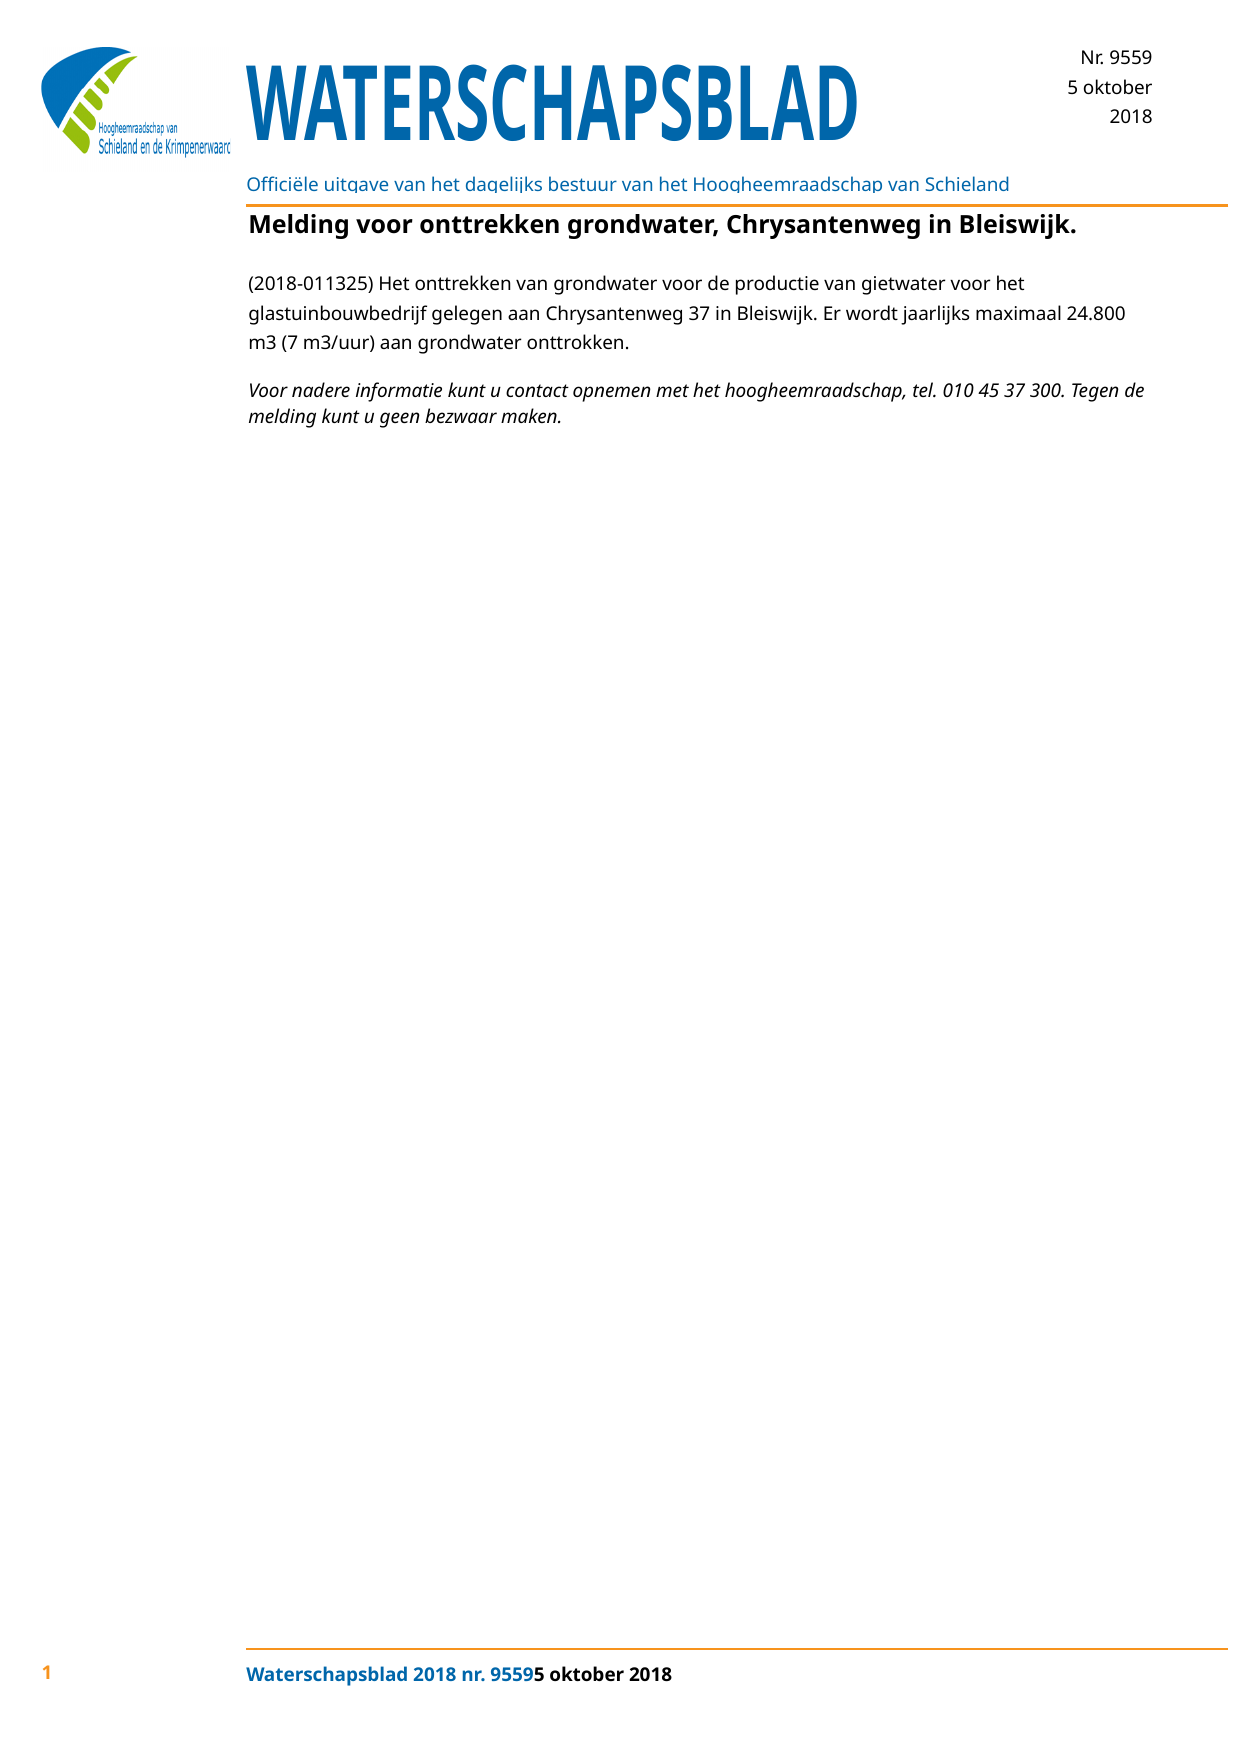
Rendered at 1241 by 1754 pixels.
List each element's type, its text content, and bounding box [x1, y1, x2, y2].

text Melding voor onttrekken grondwater, Chrysantenweg in Bleiswijk. [248, 207, 1152, 241]
picture [41, 47, 231, 172]
text Voor nadere informatie kunt u contact opnemen met het hoogheemraadschap, tel. 010 45 37 300. Tegen de melding kunt u geen bezwaar maken. [248, 377, 1152, 429]
text (2018-011325) Het onttrekken van grondwater voor de productie van gietwater voor het glastuinbouwbedrijf gelegen aan Chrysantenweg 37 in Bleiswijk. Er wordt jaarlijks maximaal 24.800 m3 (7 m3/uur) aan grondwater onttrokken. [248, 270, 1152, 355]
